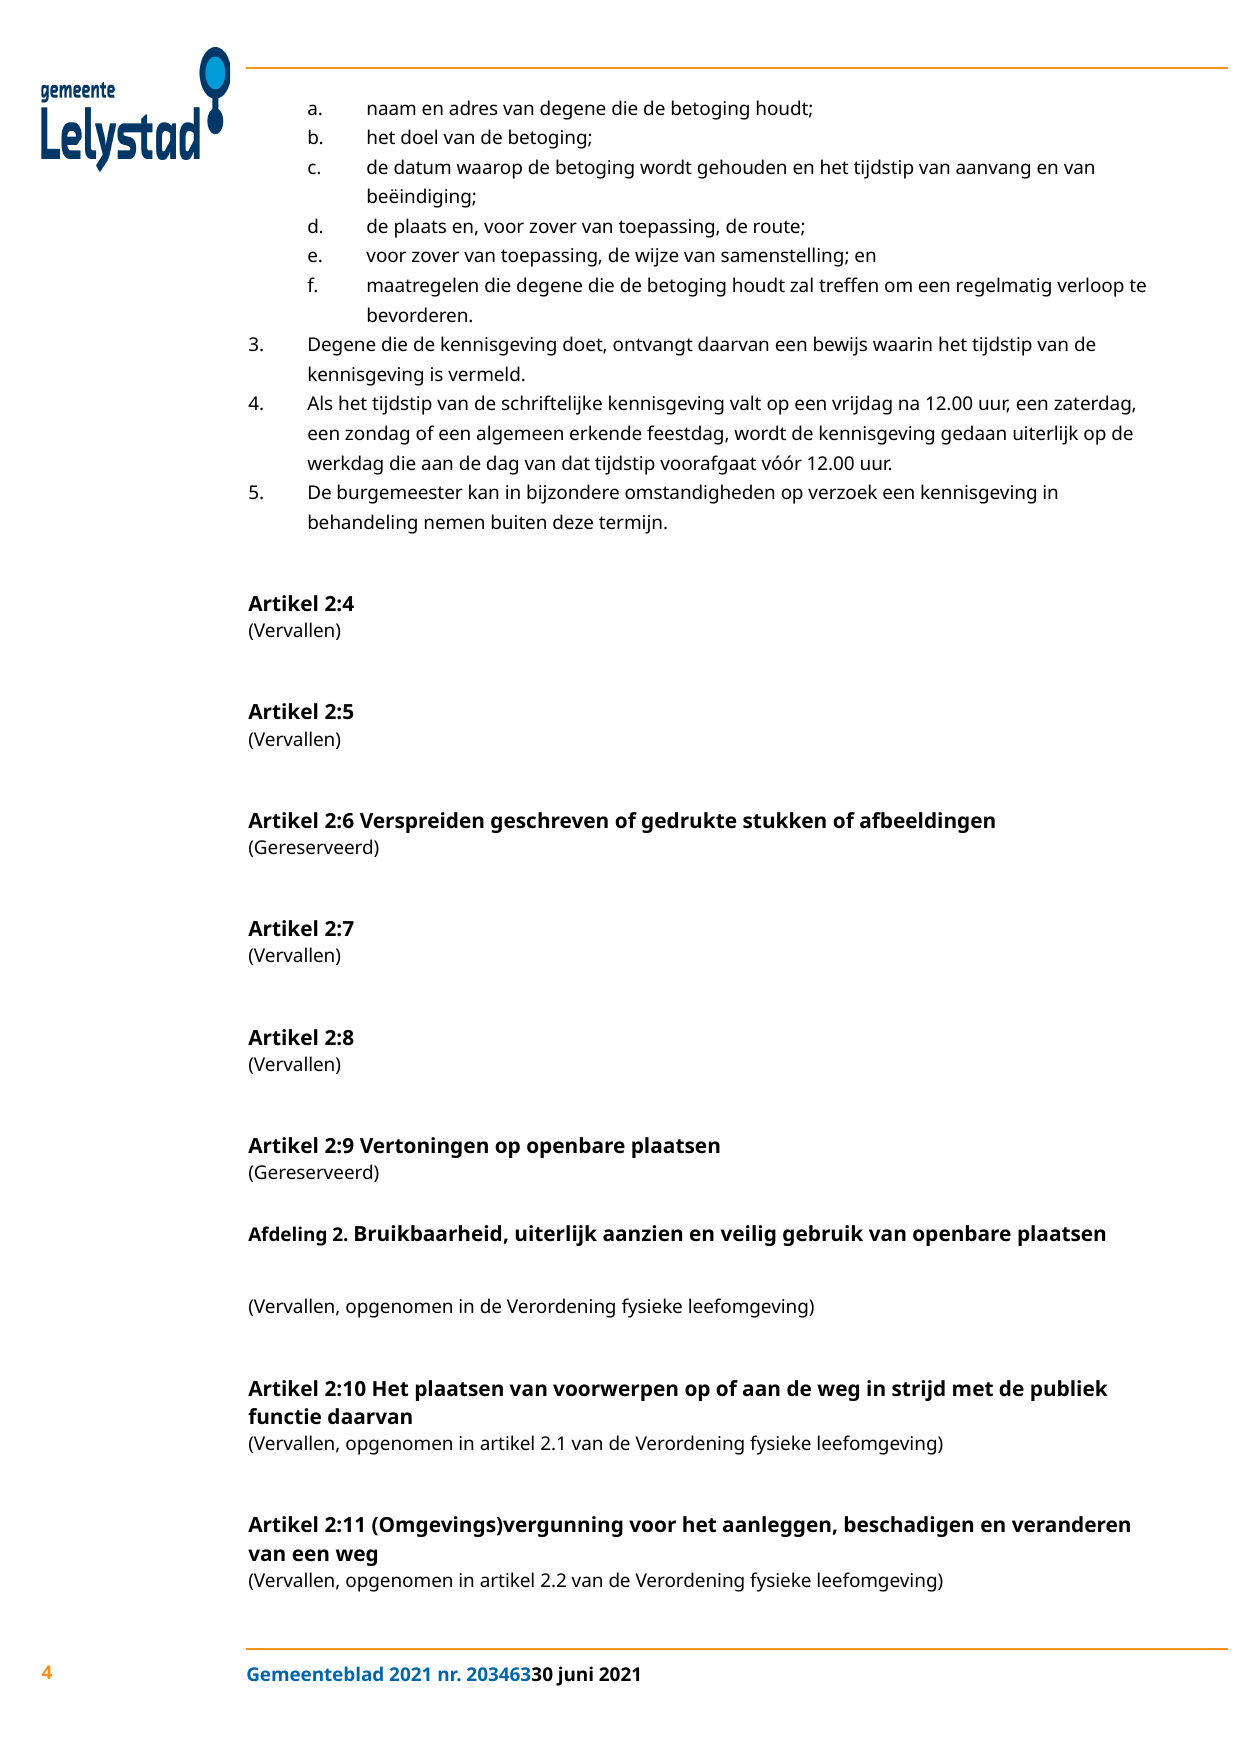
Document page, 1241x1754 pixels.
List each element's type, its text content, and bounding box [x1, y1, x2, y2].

text (Vervallen, opgenomen in artikel 2.2 van de Verordening fysieke leefomgeving) [248, 1567, 1152, 1593]
text (Gereserveerd) [248, 834, 1152, 860]
text Artikel 2:5 [248, 697, 1152, 726]
list Als het tijdstip van de schriftelijke kennisgeving valt op een vrijdag na 12.00 uur, een zaterdag, een zondag of een algemeen erkende feestdag, wordt de kennisgeving gedaan uiterlijk op de werkdag die aan de dag van dat tijdstip voorafgaat vóór 12.00 uur. [248, 391, 1152, 476]
text (Gereserveerd) [248, 1159, 1152, 1185]
text Afdeling 2. Bruikbaarheid, uiterlijk aanzien en veilig gebruik van openbare plaatsen [248, 1219, 1152, 1247]
list De burgemeester kan in bijzondere omstandigheden op verzoek een kennisgeving in behandeling nemen buiten deze termijn. [248, 479, 1152, 535]
list Degene die de kennisgeving doet, ontvangt daarvan een bewijs waarin het tijdstip van de kennisgeving is vermeld. [248, 331, 1152, 387]
text (Vervallen, opgenomen in de Verordening fysieke leefomgeving) [248, 1294, 1152, 1319]
text (Vervallen, opgenomen in artikel 2.1 van de Verordening fysieke leefomgeving) [248, 1431, 1152, 1456]
list maatregelen die degene die de betoging houdt zal treffen om een regelmatig verloop te bevorderen. [307, 272, 1152, 328]
text (Vervallen) [248, 943, 1152, 968]
text Artikel 2:6 Verspreiden geschreven of gedrukte stukken of afbeeldingen [248, 806, 1152, 834]
picture [41, 47, 231, 172]
text Artikel 2:4 [248, 589, 1152, 617]
list het doel van de betoging; [307, 124, 1152, 150]
text Artikel 2:11 (Omgevings)vergunning voor het aanleggen, beschadigen en veranderen van een weg [248, 1511, 1152, 1567]
list voor zover van toepassing, de wijze van samenstelling; en [307, 243, 1152, 268]
list de datum waarop de betoging wordt gehouden en het tijdstip van aanvang en van beëindiging; [307, 154, 1152, 209]
text Artikel 2:9 Vertoningen op openbare plaatsen [248, 1131, 1152, 1159]
text Artikel 2:7 [248, 914, 1152, 943]
text (Vervallen) [248, 1051, 1152, 1077]
text (Vervallen) [248, 617, 1152, 643]
text Artikel 2:8 [248, 1023, 1152, 1051]
text Artikel 2:10 Het plaatsen van voorwerpen op of aan de weg in strijd met de publiek functie daarvan [248, 1374, 1152, 1431]
list naam en adres van degene die de betoging houdt; [307, 95, 1152, 121]
list de plaats en, voor zover van toepassing, de route; [307, 213, 1152, 239]
text (Vervallen) [248, 726, 1152, 752]
